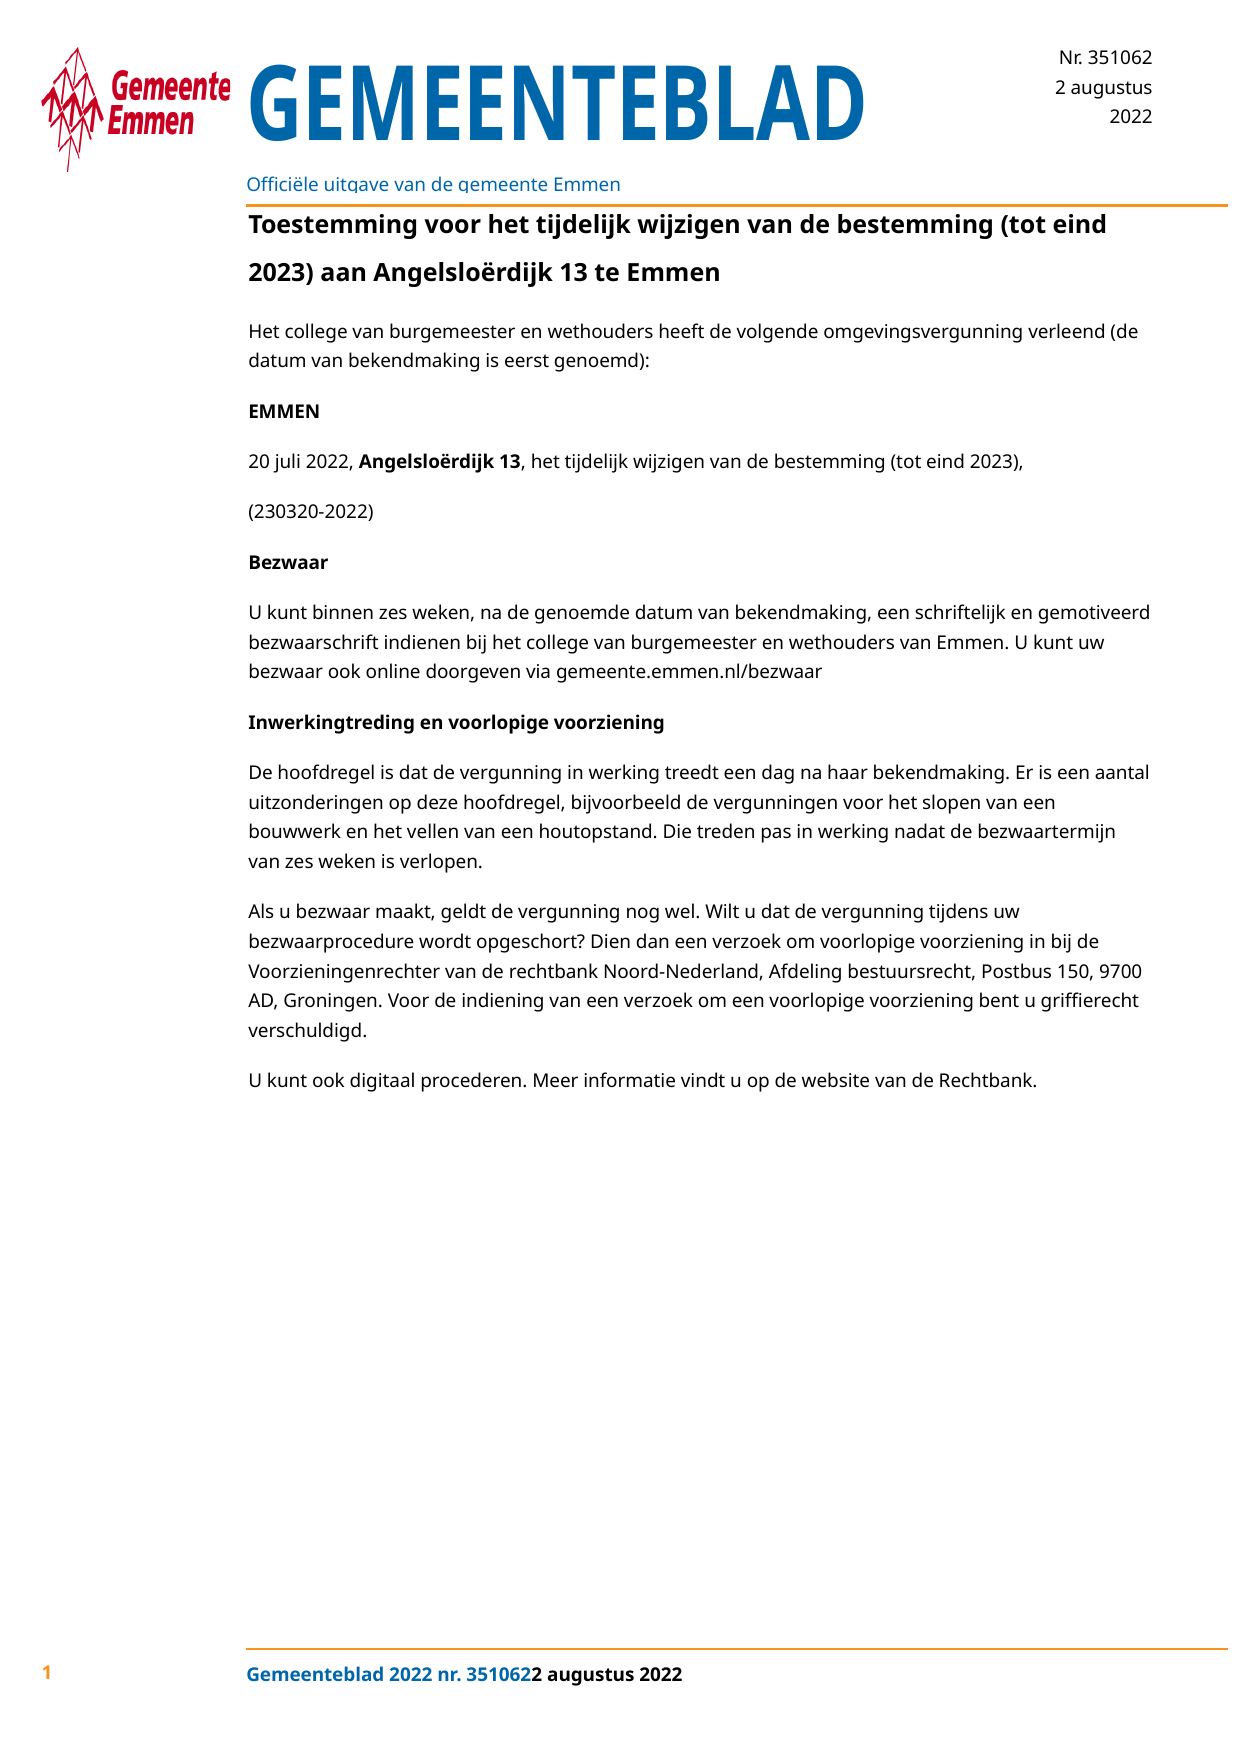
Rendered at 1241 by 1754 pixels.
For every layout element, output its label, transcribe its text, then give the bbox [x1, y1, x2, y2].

text U kunt ook digitaal procederen. Meer informatie vindt u op de website van de Rechtbank. [248, 1067, 1152, 1093]
text 20 juli 2022, Angelsloërdijk 13, het tijdelijk wijzigen van de bestemming (tot eind 2023), [248, 448, 1152, 474]
text Het college van burgemeester en wethouders heeft de volgende omgevingsvergunning verleend (de datum van bekendmaking is eerst genoemd): [248, 318, 1152, 373]
text Bezwaar [248, 549, 1152, 575]
text (230320-2022) [248, 499, 1152, 524]
text Inwerkingtreding en voorlopige voorziening [248, 709, 1152, 735]
text Als u bezwaar maakt, geldt de vergunning nog wel. Wilt u dat de vergunning tijdens uw bezwaarprocedure wordt opgeschort? Dien dan een verzoek om voorlopige voorziening in bij de Voorzieningenrechter van de rechtbank Noord-Nederland, Afdeling bestuursrecht, Postbus 150, 9700 AD, Groningen. Voor de indiening van een verzoek om een voorlopige voorziening bent u griffierecht verschuldigd. [248, 899, 1152, 1043]
text Toestemming voor het tijdelijk wijzigen van de bestemming (tot eind 2023) aan Angelsloërdijk 13 te Emmen [248, 207, 1152, 288]
picture [41, 47, 231, 172]
text EMMEN [248, 398, 1152, 424]
text De hoofdregel is dat de vergunning in werking treedt een dag na haar bekendmaking. Er is een aantal uitzonderingen op deze hoofdregel, bijvoorbeeld de vergunningen voor het slopen van een bouwwerk en het vellen van een houtopstand. Die treden pas in werking nadat de bezwaartermijn van zes weken is verlopen. [248, 759, 1152, 874]
text U kunt binnen zes weken, na de genoemde datum van bekendmaking, een schriftelijk en gemotiveerd bezwaarschrift indienen bij het college van burgemeester en wethouders van Emmen. U kunt uw bezwaar ook online doorgeven via gemeente.emmen.nl/bezwaar [248, 599, 1152, 684]
